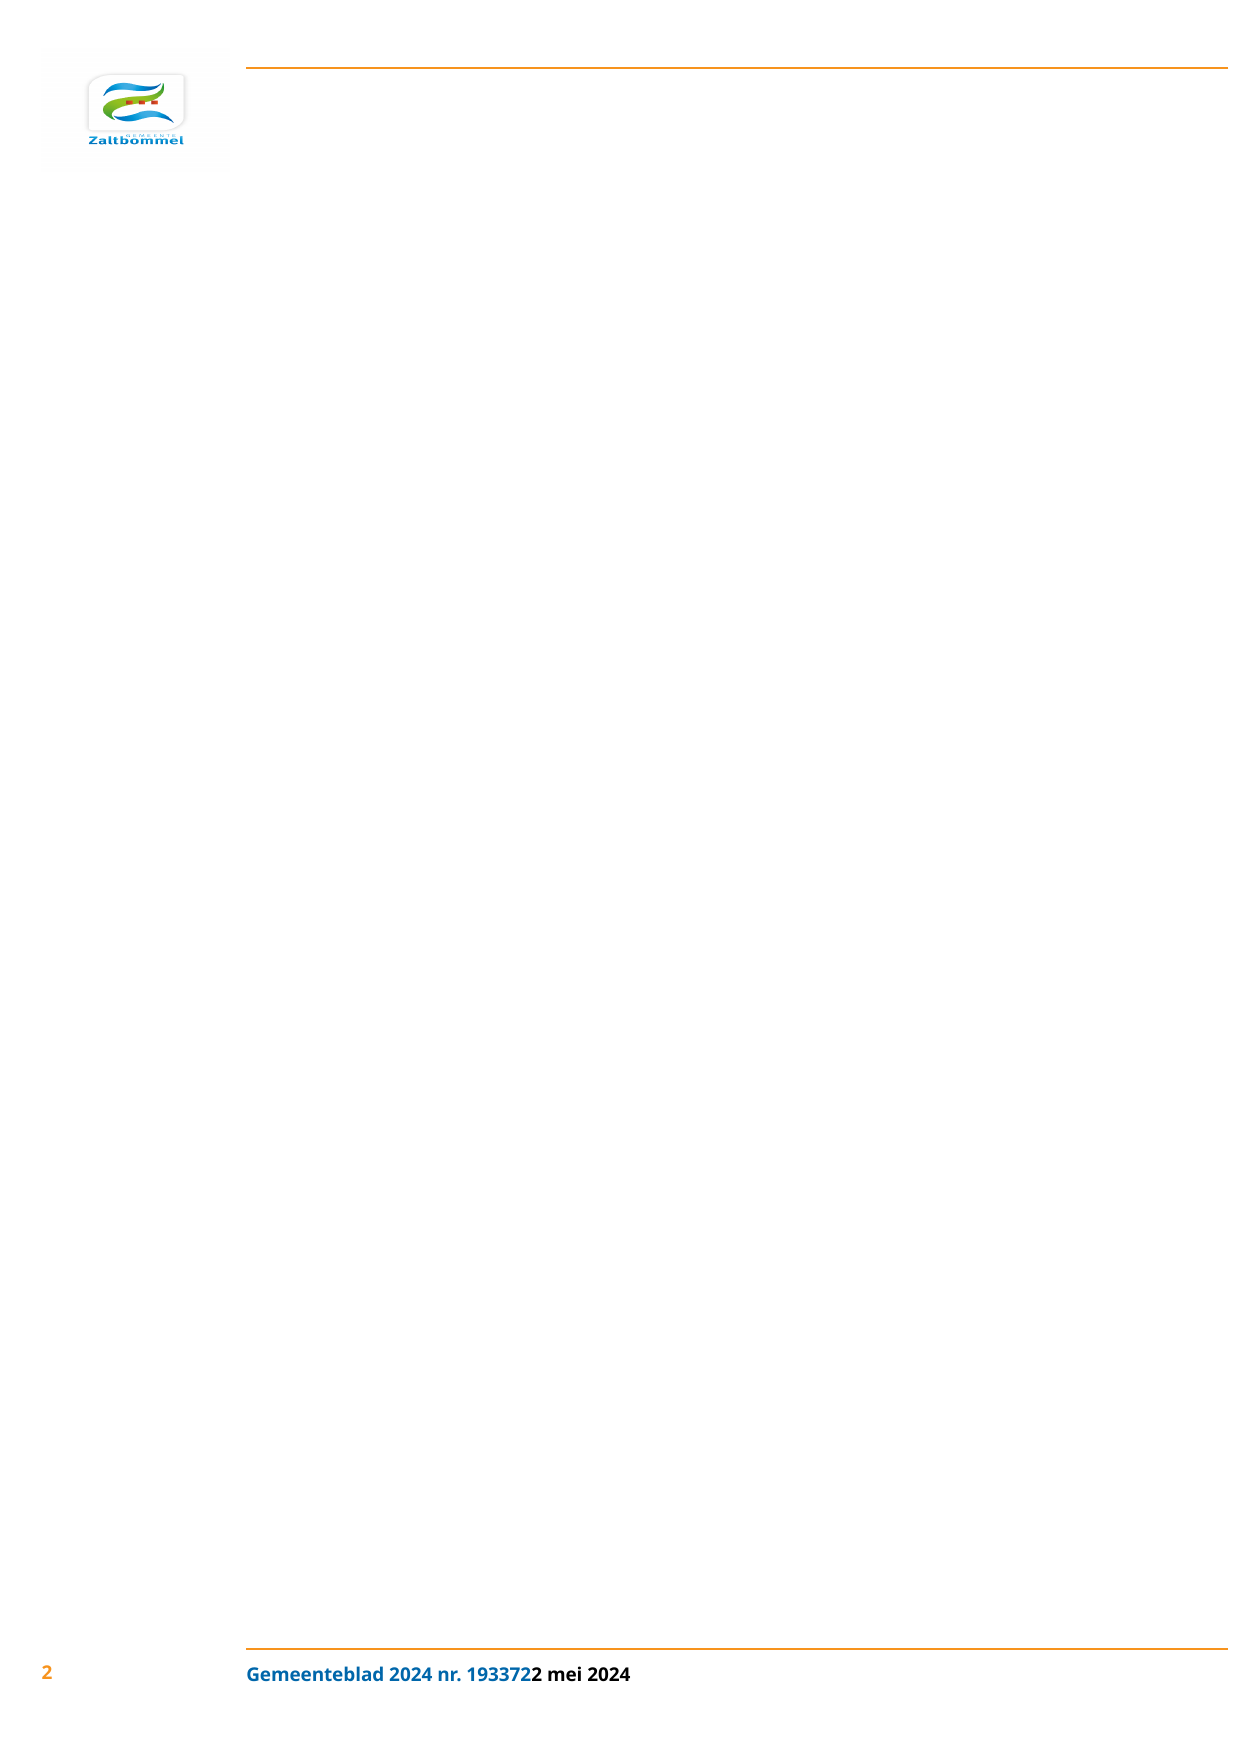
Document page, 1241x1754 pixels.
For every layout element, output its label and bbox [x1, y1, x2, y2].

picture [41, 47, 231, 172]
